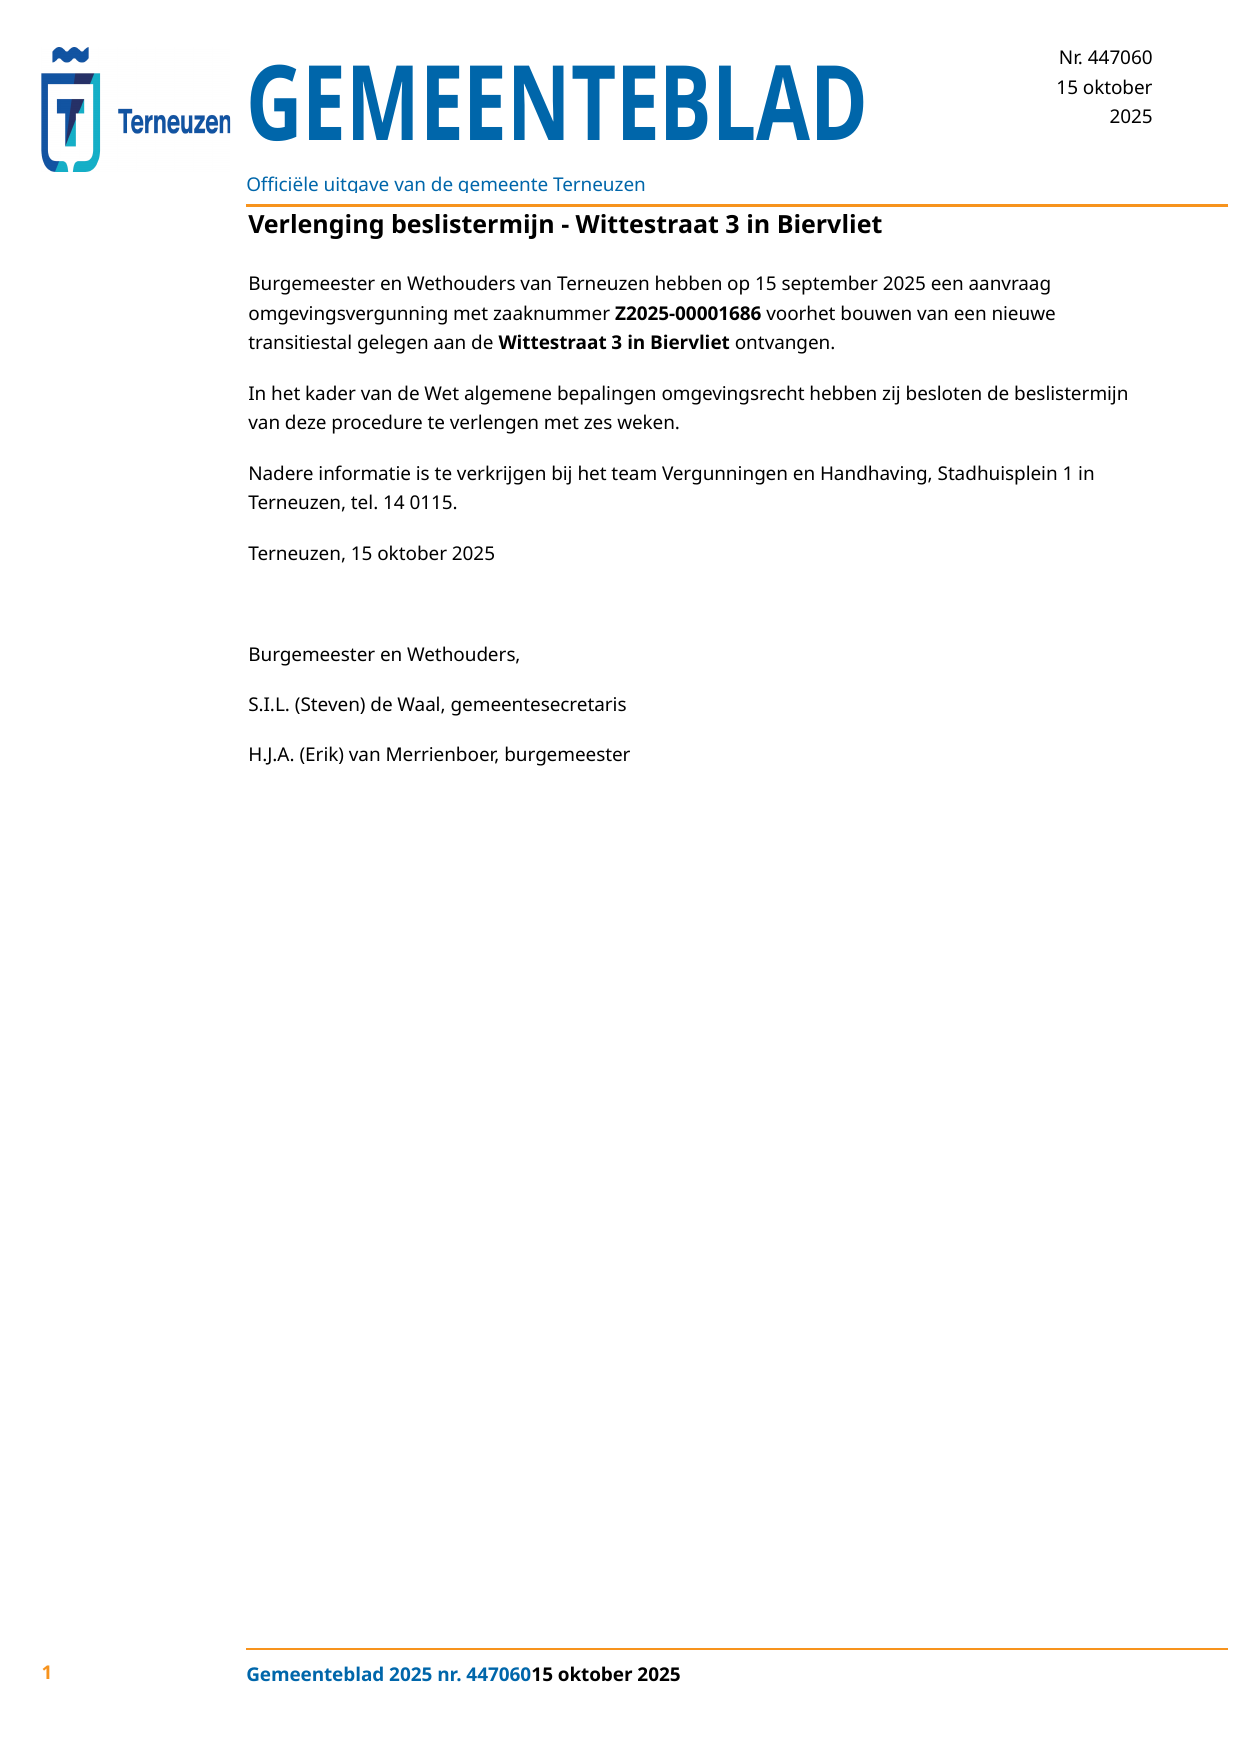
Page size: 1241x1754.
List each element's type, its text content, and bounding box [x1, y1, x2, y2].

text S.I.L. (Steven) de Waal, gemeentesecretaris [248, 691, 1152, 717]
text Terneuzen, 15 oktober 2025 [248, 540, 1152, 566]
text Nadere informatie is te verkrijgen bij het team Vergunningen en Handhaving, Stadhuisplein 1 in Terneuzen, tel. 14 0115. [248, 460, 1152, 515]
picture [41, 47, 231, 172]
text Verlenging beslistermijn - Wittestraat 3 in Biervliet [248, 207, 1152, 241]
text Burgemeester en Wethouders van Terneuzen hebben op 15 september 2025 een aanvraag omgevingsvergunning met zaaknummer Z2025-00001686 voorhet bouwen van een nieuwe transitiestal gelegen aan de Wittestraat 3 in Biervliet ontvangen. [248, 270, 1152, 355]
text H.J.A. (Erik) van Merrienboer, burgemeester [248, 742, 1152, 767]
text Burgemeester en Wethouders, [248, 641, 1152, 666]
text In het kader van de Wet algemene bepalingen omgevingsrecht hebben zij besloten de beslistermijn van deze procedure te verlengen met zes weken. [248, 380, 1152, 435]
